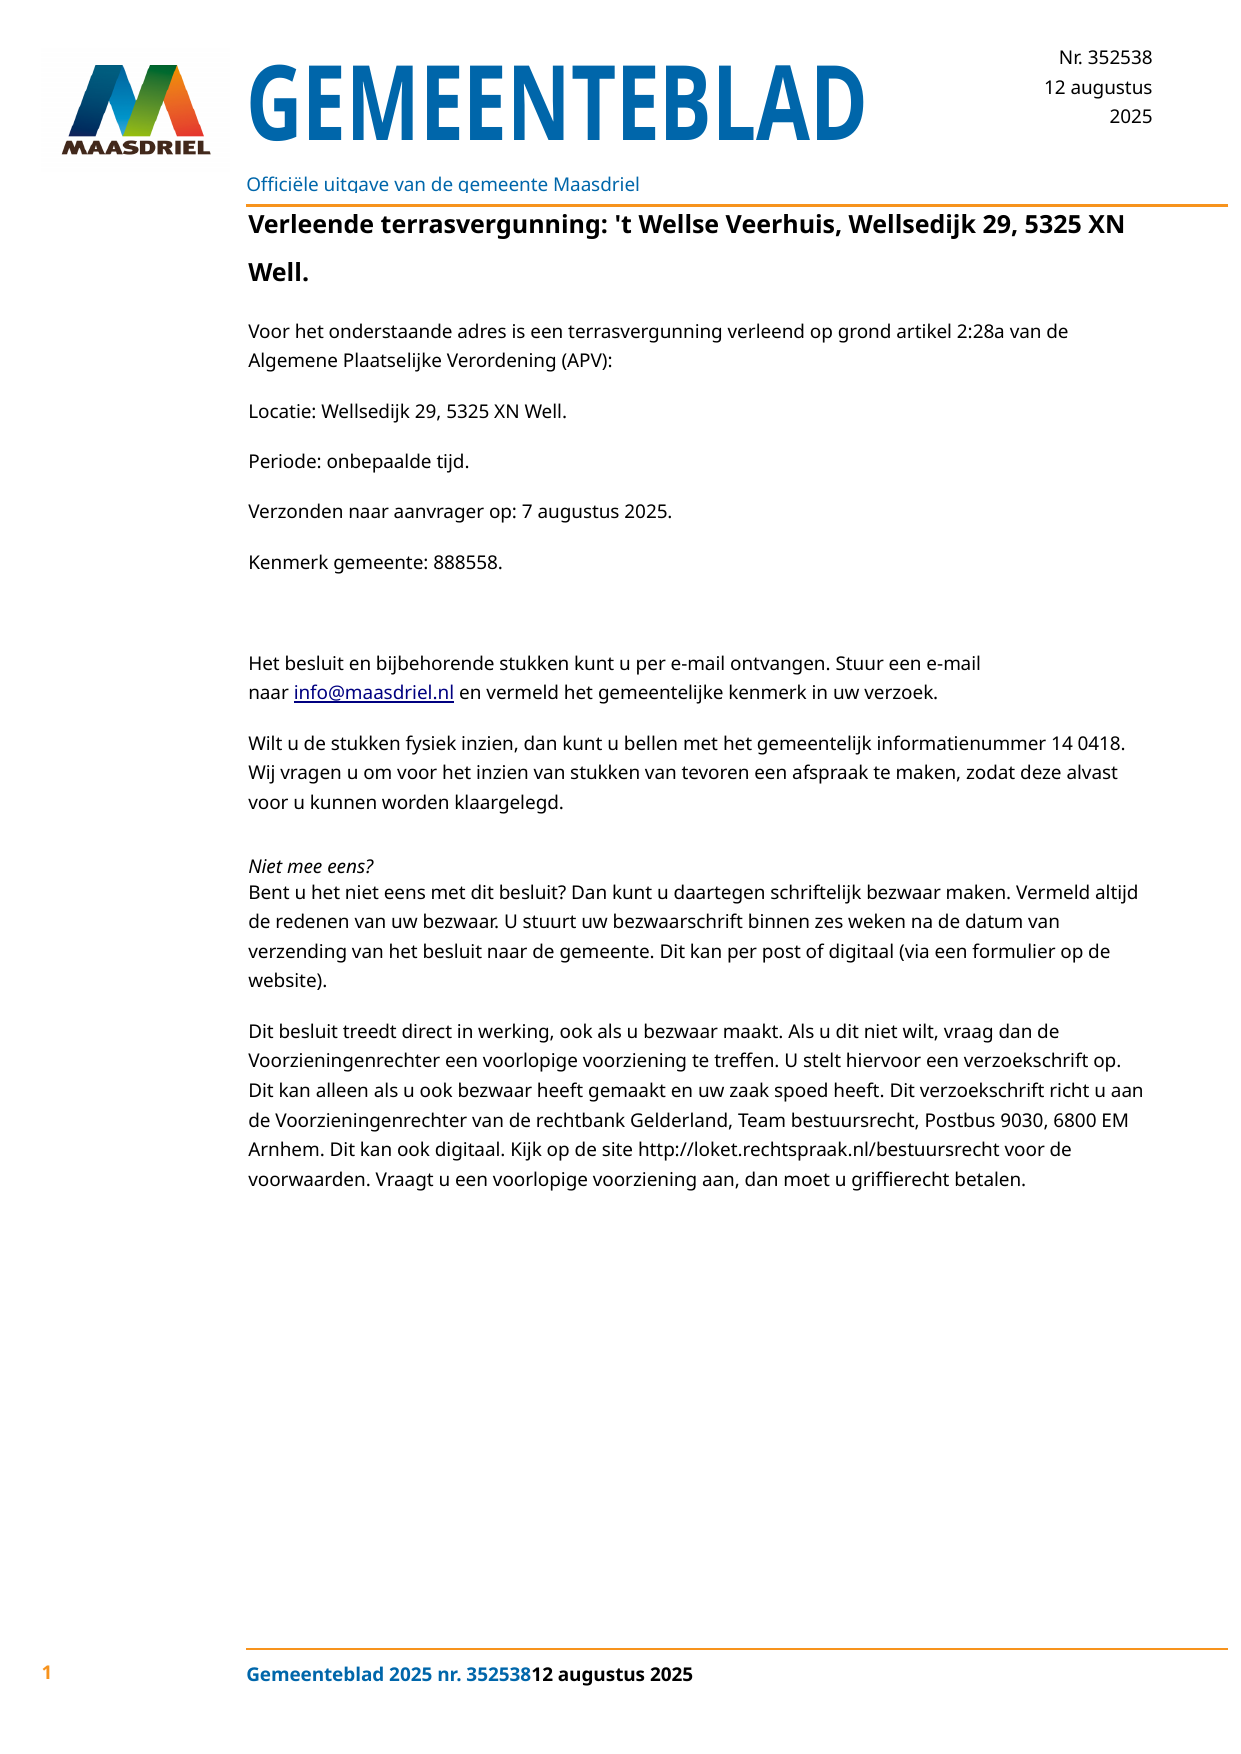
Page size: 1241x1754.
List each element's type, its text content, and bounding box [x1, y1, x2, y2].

text Kenmerk gemeente: 888558. [248, 549, 1152, 575]
text Bent u het niet eens met dit besluit? Dan kunt u daartegen schriftelijk bezwaar maken. Vermeld altijd de redenen van uw bezwaar. U stuurt uw bezwaarschrift binnen zes weken na de datum van verzending van het besluit naar de gemeente. Dit kan per post of digitaal (via een formulier op de website). [248, 879, 1152, 993]
text Wilt u de stukken fysiek inzien, dan kunt u bellen met het gemeentelijk informatienummer 14 0418. Wij vragen u om voor het inzien van stukken van tevoren een afspraak te maken, zodat deze alvast voor u kunnen worden klaargelegd. [248, 730, 1152, 815]
text Niet mee eens? [248, 853, 1152, 879]
text Verleende terrasvergunning: 't Wellse Veerhuis, Wellsedijk 29, 5325 XN Well. [248, 207, 1152, 288]
text Verzonden naar aanvrager op: 7 augustus 2025. [248, 499, 1152, 524]
text Locatie: Wellsedijk 29, 5325 XN Well. [248, 398, 1152, 424]
text Het besluit en bijbehorende stukken kunt u per e-mail ontvangen. Stuur een e-mail naar info@maasdriel.nl en vermeld het gemeentelijke kenmerk in uw verzoek. [248, 650, 1152, 705]
text Dit besluit treedt direct in werking, ook als u bezwaar maakt. Als u dit niet wilt, vraag dan de Voorzieningenrechter een voorlopige voorziening te treffen. U stelt hiervoor een verzoekschrift op. Dit kan alleen als u ook bezwaar heeft gemaakt en uw zaak spoed heeft. Dit verzoekschrift richt u aan de Voorzieningenrechter van de rechtbank Gelderland, Team bestuursrecht, Postbus 9030, 6800 EM Arnhem. Dit kan ook digitaal. Kijk op de site http://loket.rechtspraak.nl/bestuursrecht voor de voorwaarden. Vraagt u een voorlopige voorziening aan, dan moet u griffierecht betalen. [248, 1018, 1152, 1192]
picture [41, 47, 231, 172]
text Voor het onderstaande adres is een terrasvergunning verleend op grond artikel 2:28a van de Algemene Plaatselijke Verordening (APV): [248, 318, 1152, 373]
text Periode: onbepaalde tijd. [248, 448, 1152, 474]
